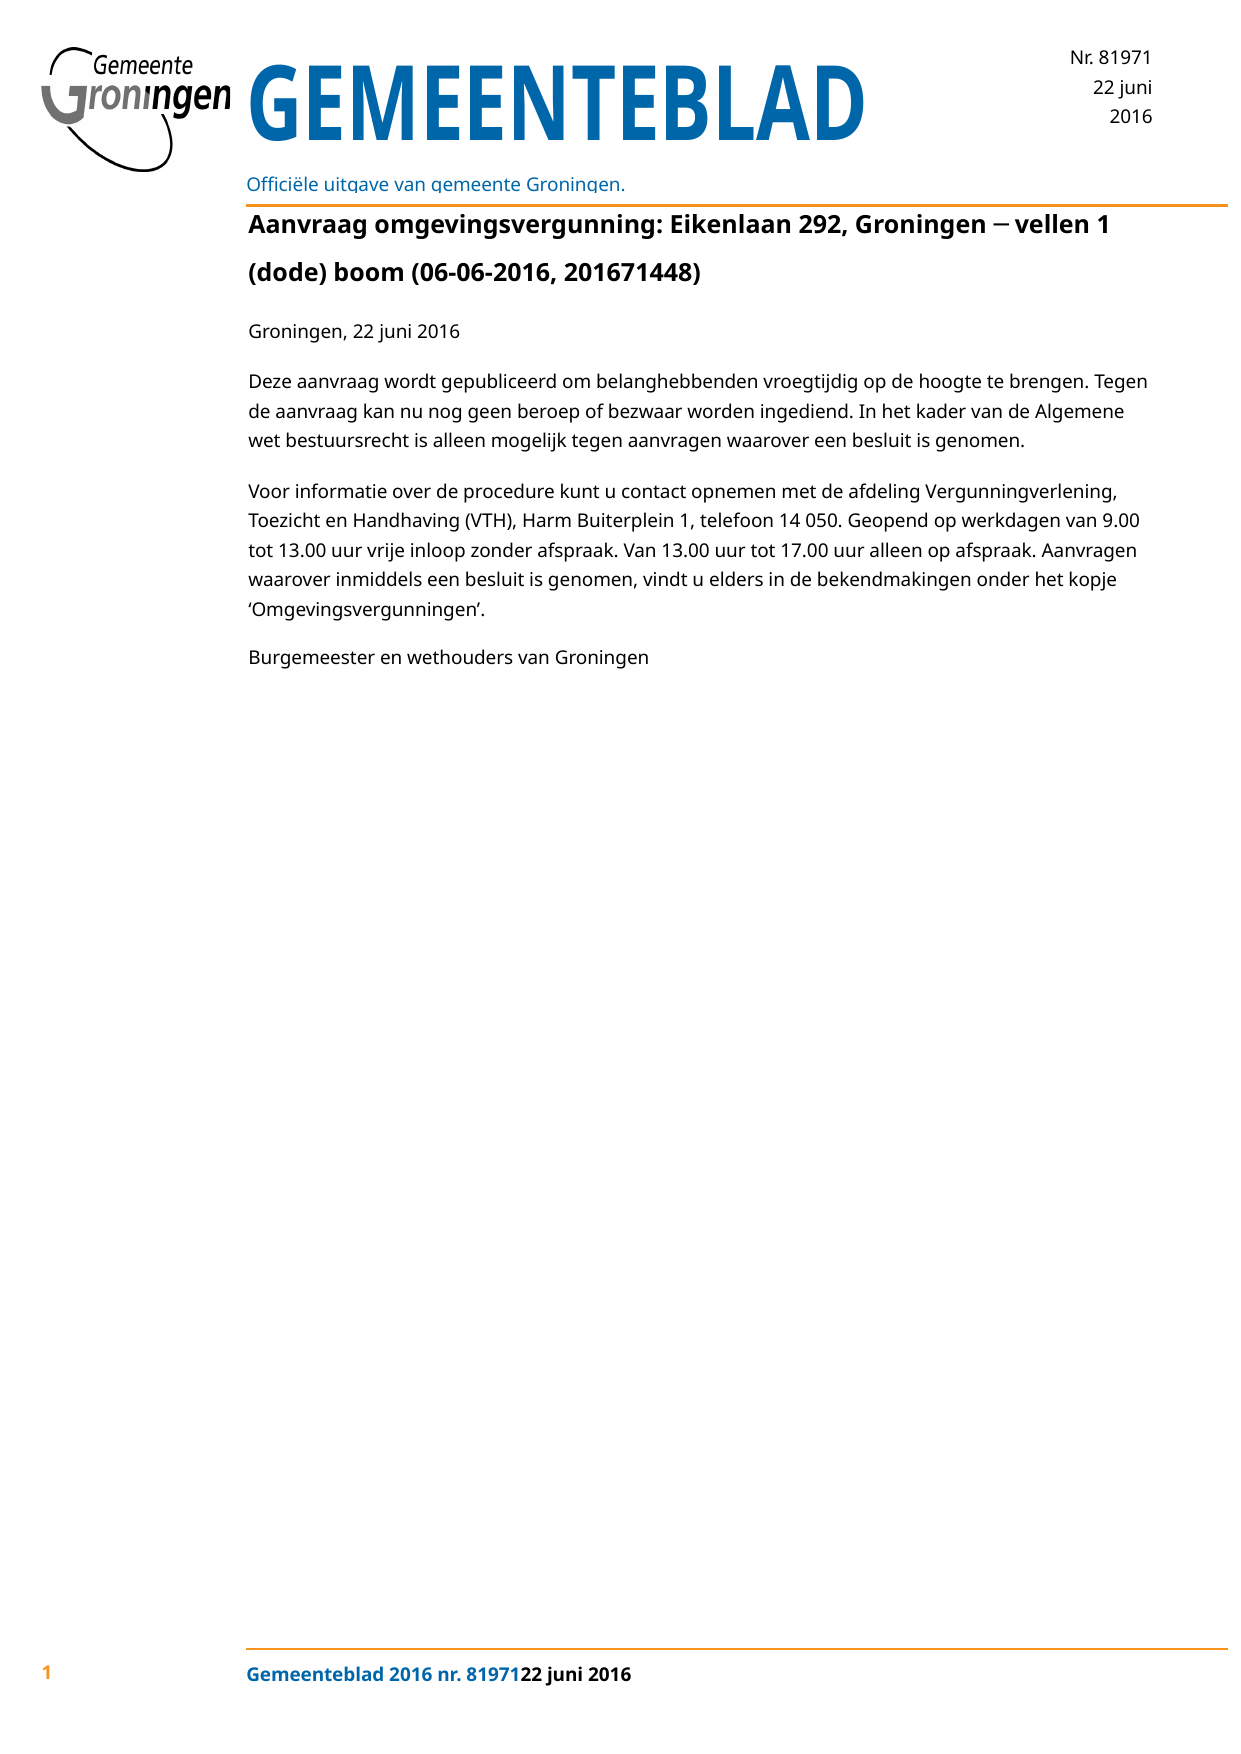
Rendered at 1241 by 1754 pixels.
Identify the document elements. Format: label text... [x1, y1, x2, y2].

text Burgemeester en wethouders van Groningen [248, 644, 1152, 670]
text Deze aanvraag wordt gepubliceerd om belanghebbenden vroegtijdig op de hoogte te brengen. Tegen de aanvraag kan nu nog geen beroep of bezwaar worden ingediend. In het kader van de Algemene wet bestuursrecht is alleen mogelijk tegen aanvragen waarover een besluit is genomen. [248, 368, 1152, 453]
text Voor informatie over de procedure kunt u contact opnemen met de afdeling Vergunningverlening, Toezicht en Handhaving (VTH), Harm Buiterplein 1, telefoon 14 050. Geopend op werkdagen van 9.00 tot 13.00 uur vrije inloop zonder afspraak. Van 13.00 uur tot 17.00 uur alleen op afspraak. Aanvragen waarover inmiddels een besluit is genomen, vindt u elders in de bekendmakingen onder het kopje ‘Omgevingsvergunningen’. [248, 478, 1152, 622]
picture [41, 47, 231, 172]
text Aanvraag omgevingsvergunning: Eikenlaan 292, Groningen ─ vellen 1 (dode) boom (06-06-2016, 201671448) [248, 207, 1152, 288]
text Groningen, 22 juni 2016 [248, 318, 1152, 344]
